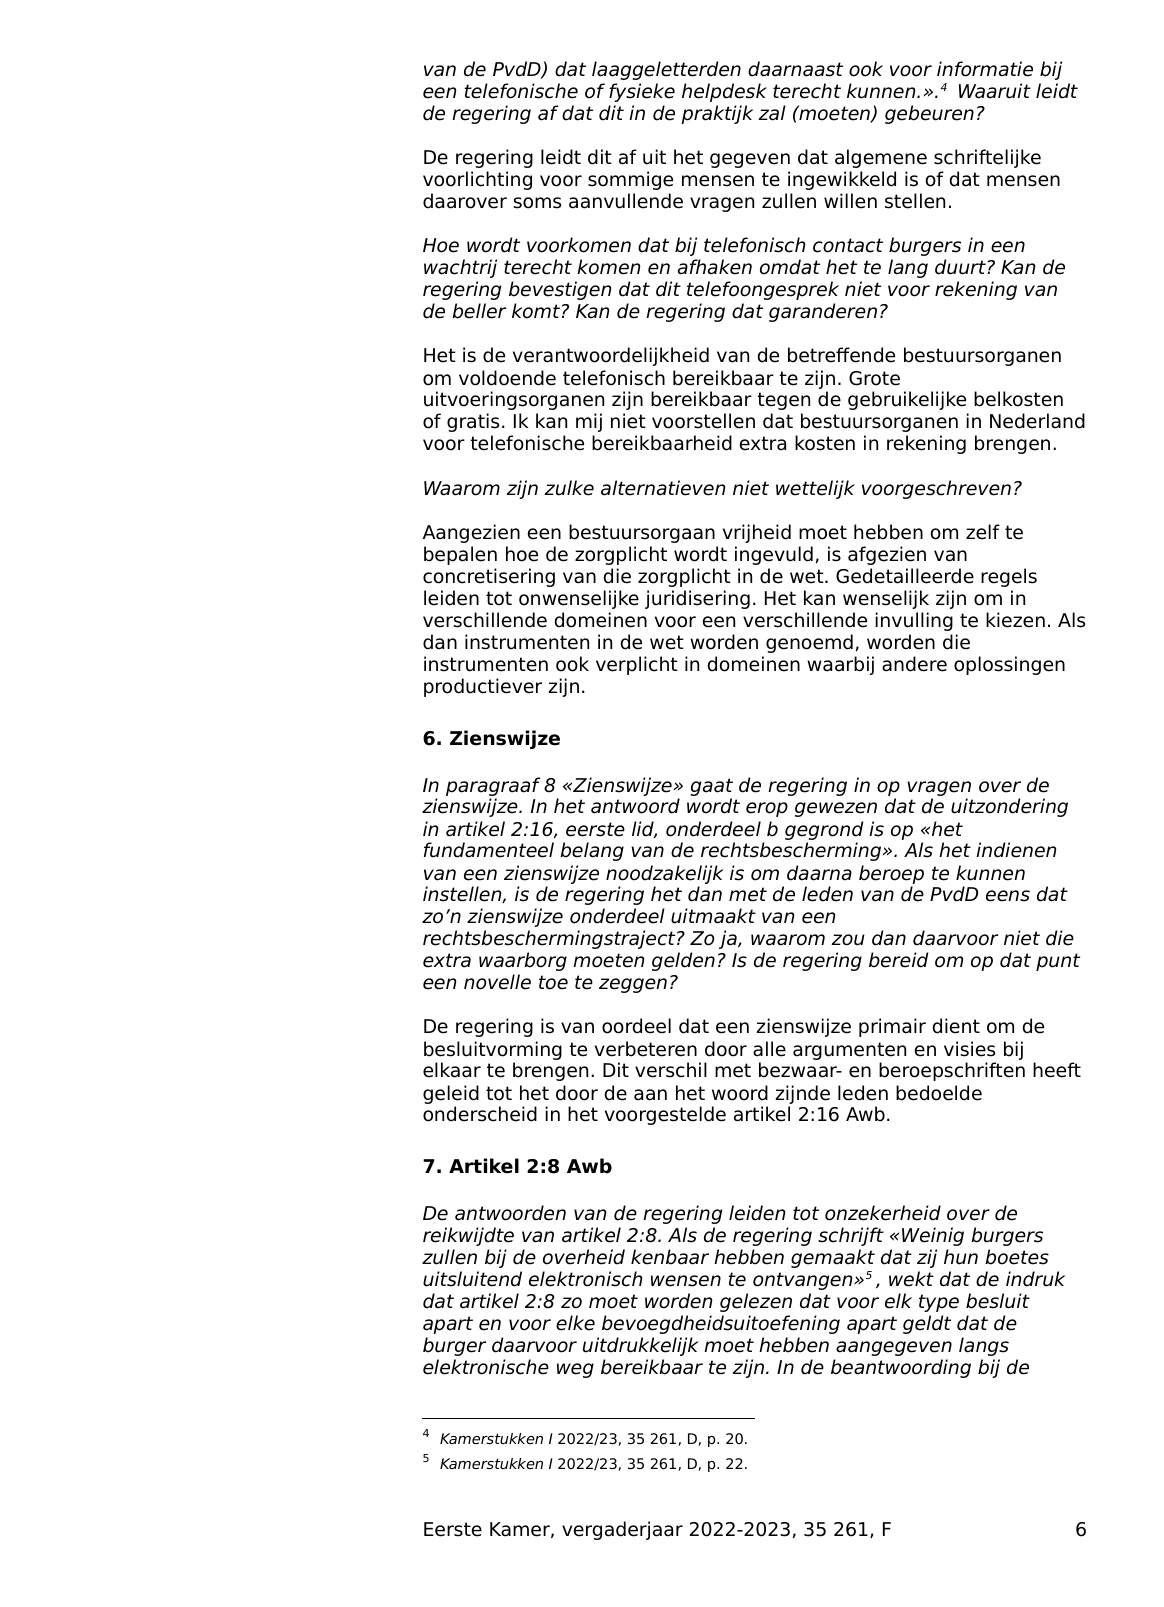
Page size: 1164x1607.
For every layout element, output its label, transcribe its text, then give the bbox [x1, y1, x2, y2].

text Aangezien een bestuursorgaan vrijheid moet hebben om zelf te bepalen hoe de zorgplicht wordt ingevuld, is afgezien van concretisering van die zorgplicht in de wet. Gedetailleerde regels leiden tot onwenselijke juridisering. Het kan wenselijk zijn om in verschillende domeinen voor een verschillende invulling te kiezen. Als dan instrumenten in de wet worden genoemd, worden die instrumenten ook verplicht in domeinen waarbij andere oplossingen productiever zijn. [422, 522, 1087, 697]
subtitle 7. Artikel 2:8 Awb [422, 1156, 1087, 1178]
text Kamerstukken I 2022/23, 35 261, D, p. 20. [422, 1427, 1087, 1449]
text De regering leidt dit af uit het gegeven dat algemene schriftelijke voorlichting voor sommige mensen te ingewikkeld is of dat mensen daarover soms aanvullende vragen zullen willen stellen. [422, 147, 1087, 213]
text De antwoorden van de regering leiden tot onzekerheid over de reikwijdte van artikel 2:8. Als de regering schrijft «Weinig burgers zullen bij de overheid kenbaar hebben gemaakt dat zij hun boetes uitsluitend elektronisch wensen te ontvangen», wekt dat de indruk dat artikel 2:8 zo moet worden gelezen dat voor elk type besluit apart en voor elke bevoegdheidsuitoefening apart geldt dat de burger daarvoor uitdrukkelijk moet hebben aangegeven langs elektronische weg bereikbaar te zijn. In de beantwoording bij de [422, 1203, 1087, 1379]
text In paragraaf 8 «Zienswijze» gaat de regering in op vragen over de zienswijze. In het antwoord wordt erop gewezen dat de uitzondering in artikel 2:16, eerste lid, onderdeel b gegrond is op «het fundamenteel belang van de rechtsbescherming». Als het indienen van een zienswijze noodzakelijk is om daarna beroep te kunnen instellen, is de regering het dan met de leden van de PvdD eens dat zo’n zienswijze onderdeel uitmaakt van een rechtsbeschermingstraject? Zo ja, waarom zou dan daarvoor niet die extra waarborg moeten gelden? Is de regering bereid om op dat punt een novelle toe te zeggen? [422, 774, 1087, 994]
text Het is de verantwoordelijkheid van de betreffende bestuursorganen om voldoende telefonisch bereikbaar te zijn. Grote uitvoeringsorganen zijn bereikbaar tegen de gebruikelijke belkosten of gratis. Ik kan mij niet voorstellen dat bestuursorganen in Nederland voor telefonische bereikbaarheid extra kosten in rekening brengen. [422, 345, 1087, 455]
subtitle 6. Zienswijze [422, 727, 1087, 749]
text van de PvdD) dat laaggeletterden daarnaast ook voor informatie bij een telefonische of fysieke helpdesk terecht kunnen.». Waaruit leidt de regering af dat dit in de praktijk zal (moeten) gebeuren? [422, 59, 1087, 125]
text Waarom zijn zulke alternatieven niet wettelijk voorgeschreven? [422, 477, 1087, 499]
text Hoe wordt voorkomen dat bij telefonisch contact burgers in een wachtrij terecht komen en afhaken omdat het te lang duurt? Kan de regering bevestigen dat dit telefoongesprek niet voor rekening van de beller komt? Kan de regering dat garanderen? [422, 235, 1087, 323]
text Kamerstukken I 2022/23, 35 261, D, p. 22. [422, 1452, 1087, 1474]
text De regering is van oordeel dat een zienswijze primair dient om de besluitvorming te verbeteren door alle argumenten en visies bij elkaar te brengen. Dit verschil met bezwaar- en beroepschriften heeft geleid tot het door de aan het woord zijnde leden bedoelde onderscheid in het voorgestelde artikel 2:16 Awb. [422, 1016, 1087, 1126]
